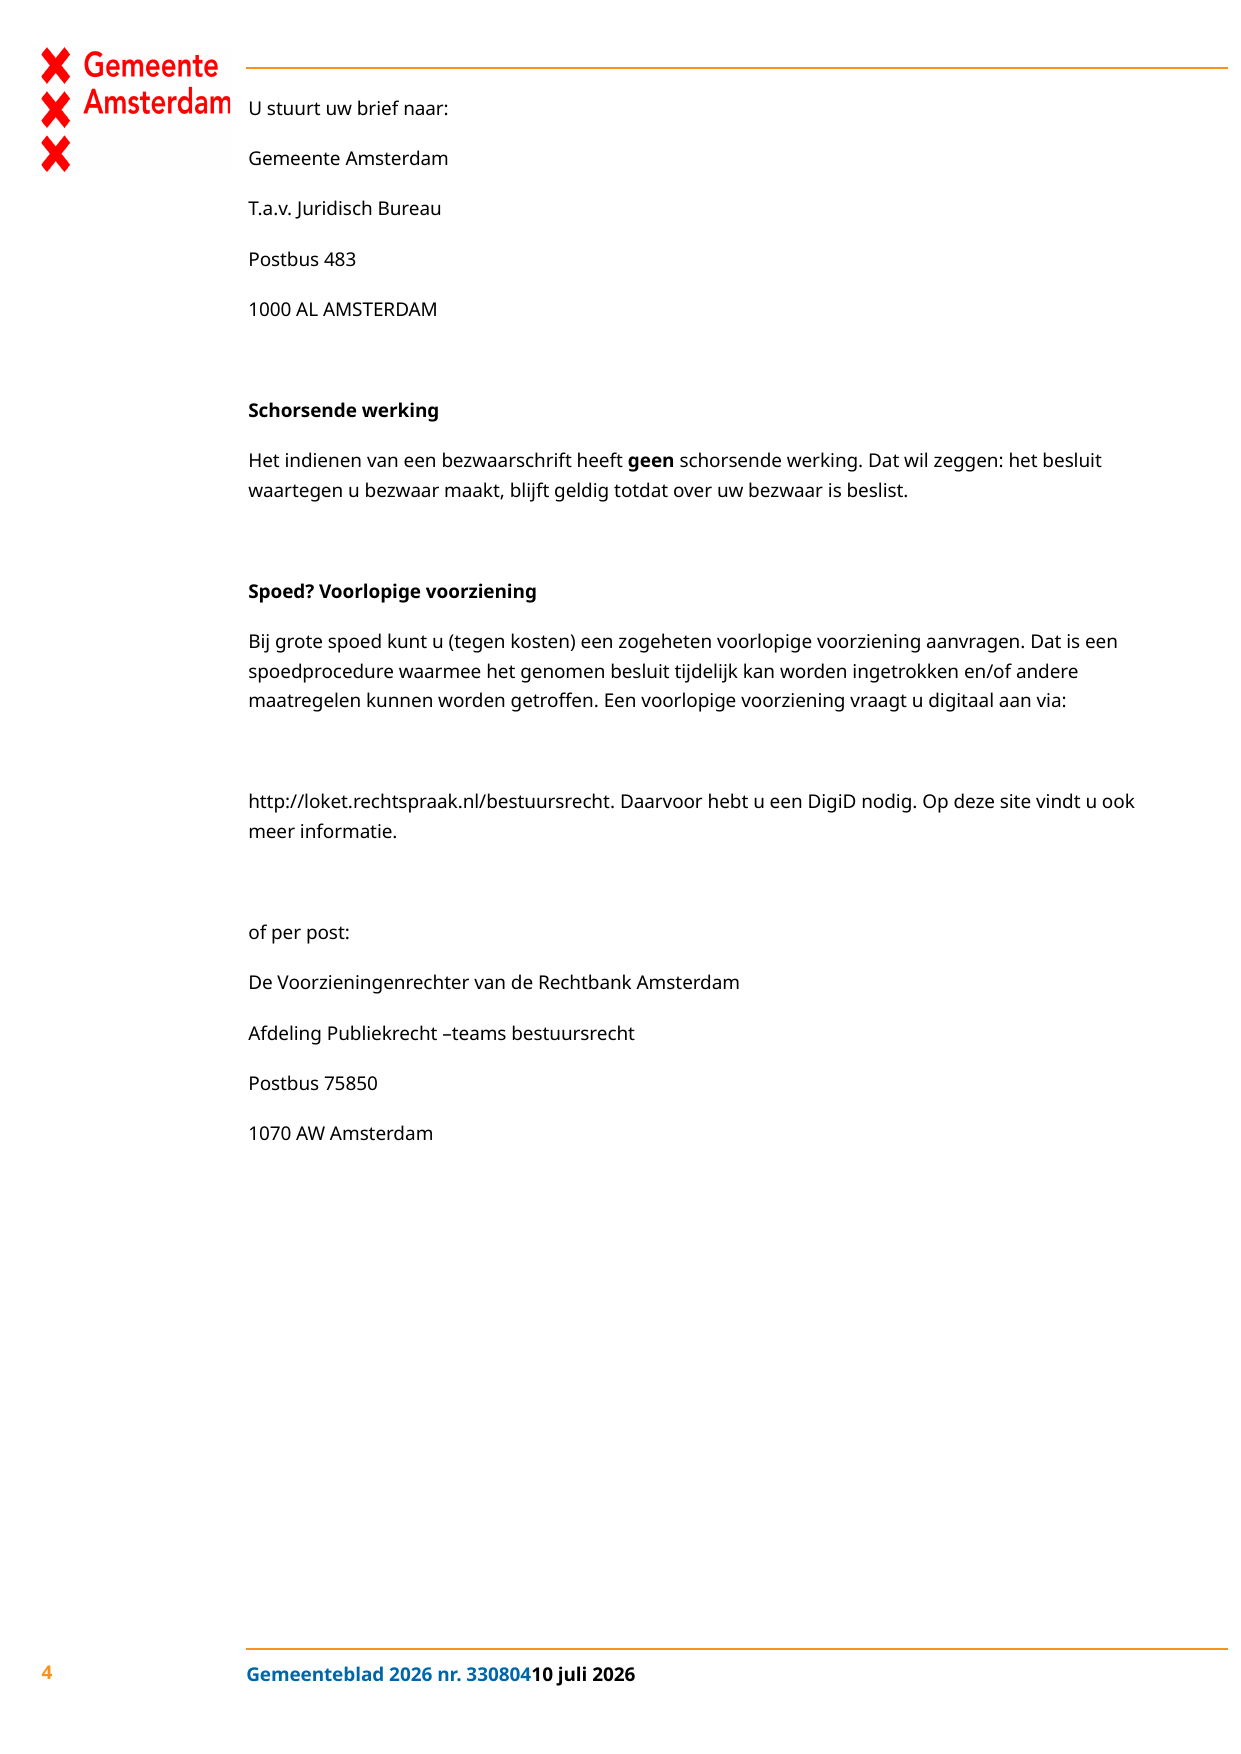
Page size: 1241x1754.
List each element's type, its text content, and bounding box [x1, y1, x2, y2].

text of per post: [248, 919, 1152, 945]
text De Voorzieningenrechter van de Rechtbank Amsterdam [248, 969, 1152, 995]
text Gemeente Amsterdam [248, 145, 1152, 171]
text 1070 AW Amsterdam [248, 1121, 1152, 1146]
text Schorsende werking [248, 397, 1152, 423]
picture [41, 47, 231, 172]
text Bij grote spoed kunt u (tegen kosten) een zogeheten voorlopige voorziening aanvragen. Dat is een spoedprocedure waarmee het genomen besluit tijdelijk kan worden ingetrokken en/of andere maatregelen kunnen worden getroffen. Een voorlopige voorziening vraagt u digitaal aan via: [248, 628, 1152, 713]
text 1000 AL AMSTERDAM [248, 296, 1152, 322]
text http://loket.rechtspraak.nl/bestuursrecht. Daarvoor hebt u een DigiD nodig. Op deze site vindt u ook meer informatie. [248, 788, 1152, 844]
text Spoed? Voorlopige voorziening [248, 578, 1152, 604]
text Postbus 75850 [248, 1070, 1152, 1096]
text Postbus 483 [248, 246, 1152, 272]
text Het indienen van een bezwaarschrift heeft geen schorsende werking. Dat wil zeggen: het besluit waartegen u bezwaar maakt, blijft geldig totdat over uw bezwaar is beslist. [248, 448, 1152, 503]
text T.a.v. Juridisch Bureau [248, 196, 1152, 221]
text Afdeling Publiekrecht –teams bestuursrecht [248, 1020, 1152, 1046]
text U stuurt uw brief naar: [248, 95, 1152, 121]
